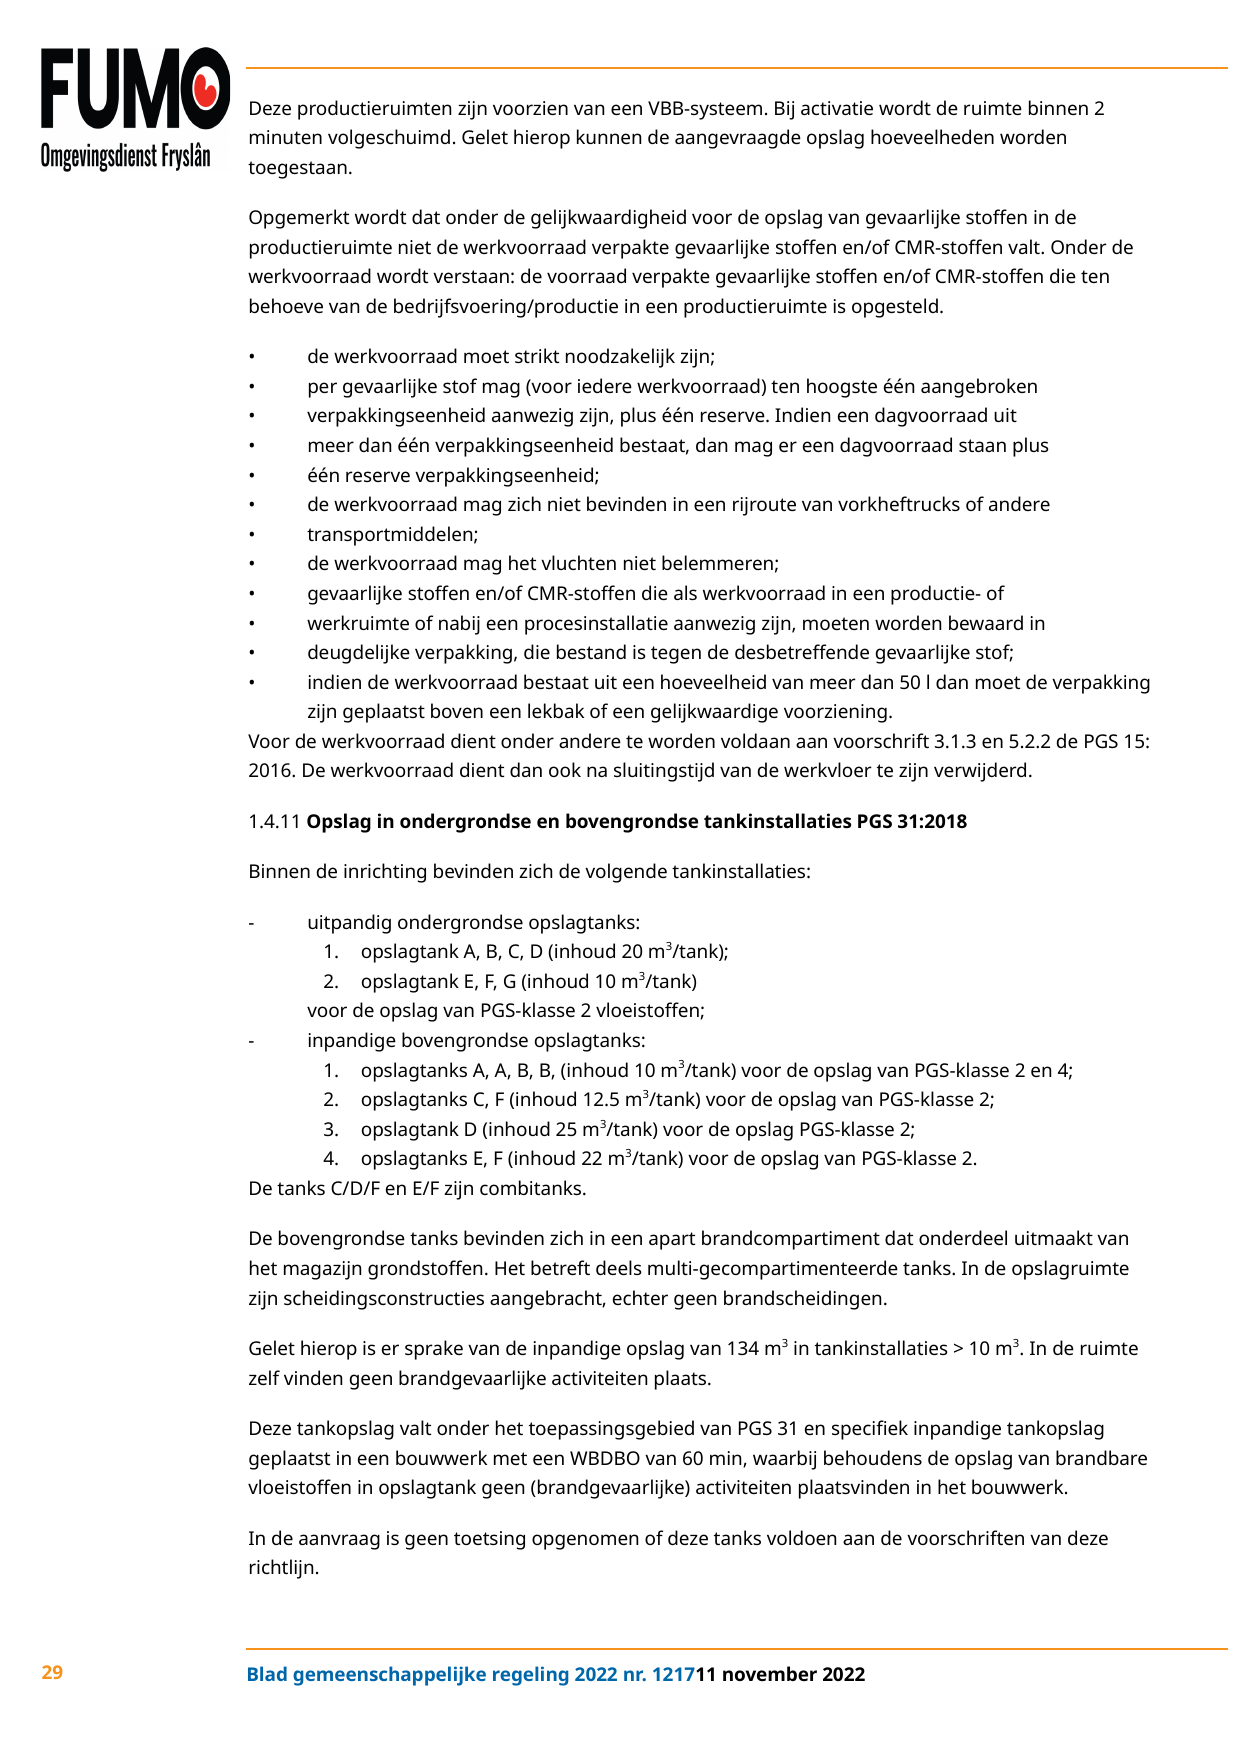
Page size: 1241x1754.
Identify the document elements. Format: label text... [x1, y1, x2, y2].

list verpakkingseenheid aanwezig zijn, plus één reserve. Indien een dagvoorraad uit [248, 403, 1152, 428]
list indien de werkvoorraad bestaat uit een hoeveelheid van meer dan 50 l dan moet de verpakking zijn geplaatst boven een lekbak of een gelijkwaardige voorziening. [248, 669, 1152, 724]
list gevaarlijke stoffen en/of CMR-stoffen die als werkvoorraad in een productie- of [248, 580, 1152, 606]
text Gelet hierop is er sprake van de inpandige opslag van 134 m3 in tankinstallaties > 10 m3. In de ruimte zelf vinden geen brandgevaarlijke activiteiten plaats. [248, 1335, 1152, 1391]
list uitpandig ondergrondse opslagtanks: [248, 909, 1152, 935]
list opslagtank A, B, C, D (inhoud 20 m3/tank); [323, 938, 1152, 964]
text Deze productieruimten zijn voorzien van een VBB-systeem. Bij activatie wordt de ruimte binnen 2 minuten volgeschuimd. Gelet hierop kunnen de aangevraagde opslag hoeveelheden worden toegestaan. [248, 95, 1152, 180]
text Voor de werkvoorraad dient onder andere te worden voldaan aan voorschrift 3.1.3 en 5.2.2 de PGS 15: 2016. De werkvoorraad dient dan ook na sluitingstijd van de werkvloer te zijn verwijderd. [248, 728, 1152, 783]
text Opgemerkt wordt dat onder de gelijkwaardigheid voor de opslag van gevaarlijke stoffen in de productieruimte niet de werkvoorraad verpakte gevaarlijke stoffen en/of CMR-stoffen valt. Onder de werkvoorraad wordt verstaan: de voorraad verpakte gevaarlijke stoffen en/of CMR-stoffen die ten behoeve van de bedrijfsvoering/productie in een productieruimte is opgesteld. [248, 204, 1152, 319]
list inpandige bovengrondse opslagtanks: [248, 1027, 1152, 1053]
list deugdelijke verpakking, die bestand is tegen de desbetreffende gevaarlijke stof; [248, 639, 1152, 665]
text De bovengrondse tanks bevinden zich in een apart brandcompartiment dat onderdeel uitmaakt van het magazijn grondstoffen. Het betreft deels multi-gecompartimenteerde tanks. In de opslagruimte zijn scheidingsconstructies aangebracht, echter geen brandscheidingen. [248, 1226, 1152, 1311]
list meer dan één verpakkingseenheid bestaat, dan mag er een dagvoorraad staan plus [248, 432, 1152, 458]
list opslagtank D (inhoud 25 m3/tank) voor de opslag PGS-klasse 2; [323, 1116, 1152, 1142]
list per gevaarlijke stof mag (voor iedere werkvoorraad) ten hoogste één aangebroken [248, 373, 1152, 399]
list opslagtanks C, F (inhoud 12.5 m3/tank) voor de opslag van PGS-klasse 2; [323, 1086, 1152, 1112]
list opslagtanks E, F (inhoud 22 m3/tank) voor de opslag van PGS-klasse 2. [323, 1146, 1152, 1171]
list één reserve verpakkingseenheid; [248, 462, 1152, 488]
list opslagtank E, F, G (inhoud 10 m3/tank) [323, 968, 1152, 994]
list opslagtanks A, A, B, B, (inhoud 10 m3/tank) voor de opslag van PGS-klasse 2 en 4; [323, 1057, 1152, 1083]
list voor de opslag van PGS-klasse 2 vloeistoffen; [248, 998, 1152, 1023]
text Deze tankopslag valt onder het toepassingsgebied van PGS 31 en specifiek inpandige tankopslag geplaatst in een bouwwerk met een WBDBO van 60 min, waarbij behoudens de opslag van brandbare vloeistoffen in opslagtank geen (brandgevaarlijke) activiteiten plaatsvinden in het bouwwerk. [248, 1415, 1152, 1500]
text Binnen de inrichting bevinden zich de volgende tankinstallaties: [248, 858, 1152, 884]
text 1.4.11 Opslag in ondergrondse en bovengrondse tankinstallaties PGS 31:2018 [248, 808, 1152, 834]
text In de aanvraag is geen toetsing opgenomen of deze tanks voldoen aan de voorschriften van deze richtlijn. [248, 1525, 1152, 1580]
list de werkvoorraad mag zich niet bevinden in een rijroute van vorkheftrucks of andere [248, 491, 1152, 517]
text De tanks C/D/F en E/F zijn combitanks. [248, 1175, 1152, 1201]
picture [41, 47, 231, 172]
list werkruimte of nabij een procesinstallatie aanwezig zijn, moeten worden bewaard in [248, 610, 1152, 636]
list de werkvoorraad moet strikt noodzakelijk zijn; [248, 343, 1152, 369]
list transportmiddelen; [248, 521, 1152, 547]
list de werkvoorraad mag het vluchten niet belemmeren; [248, 551, 1152, 576]
